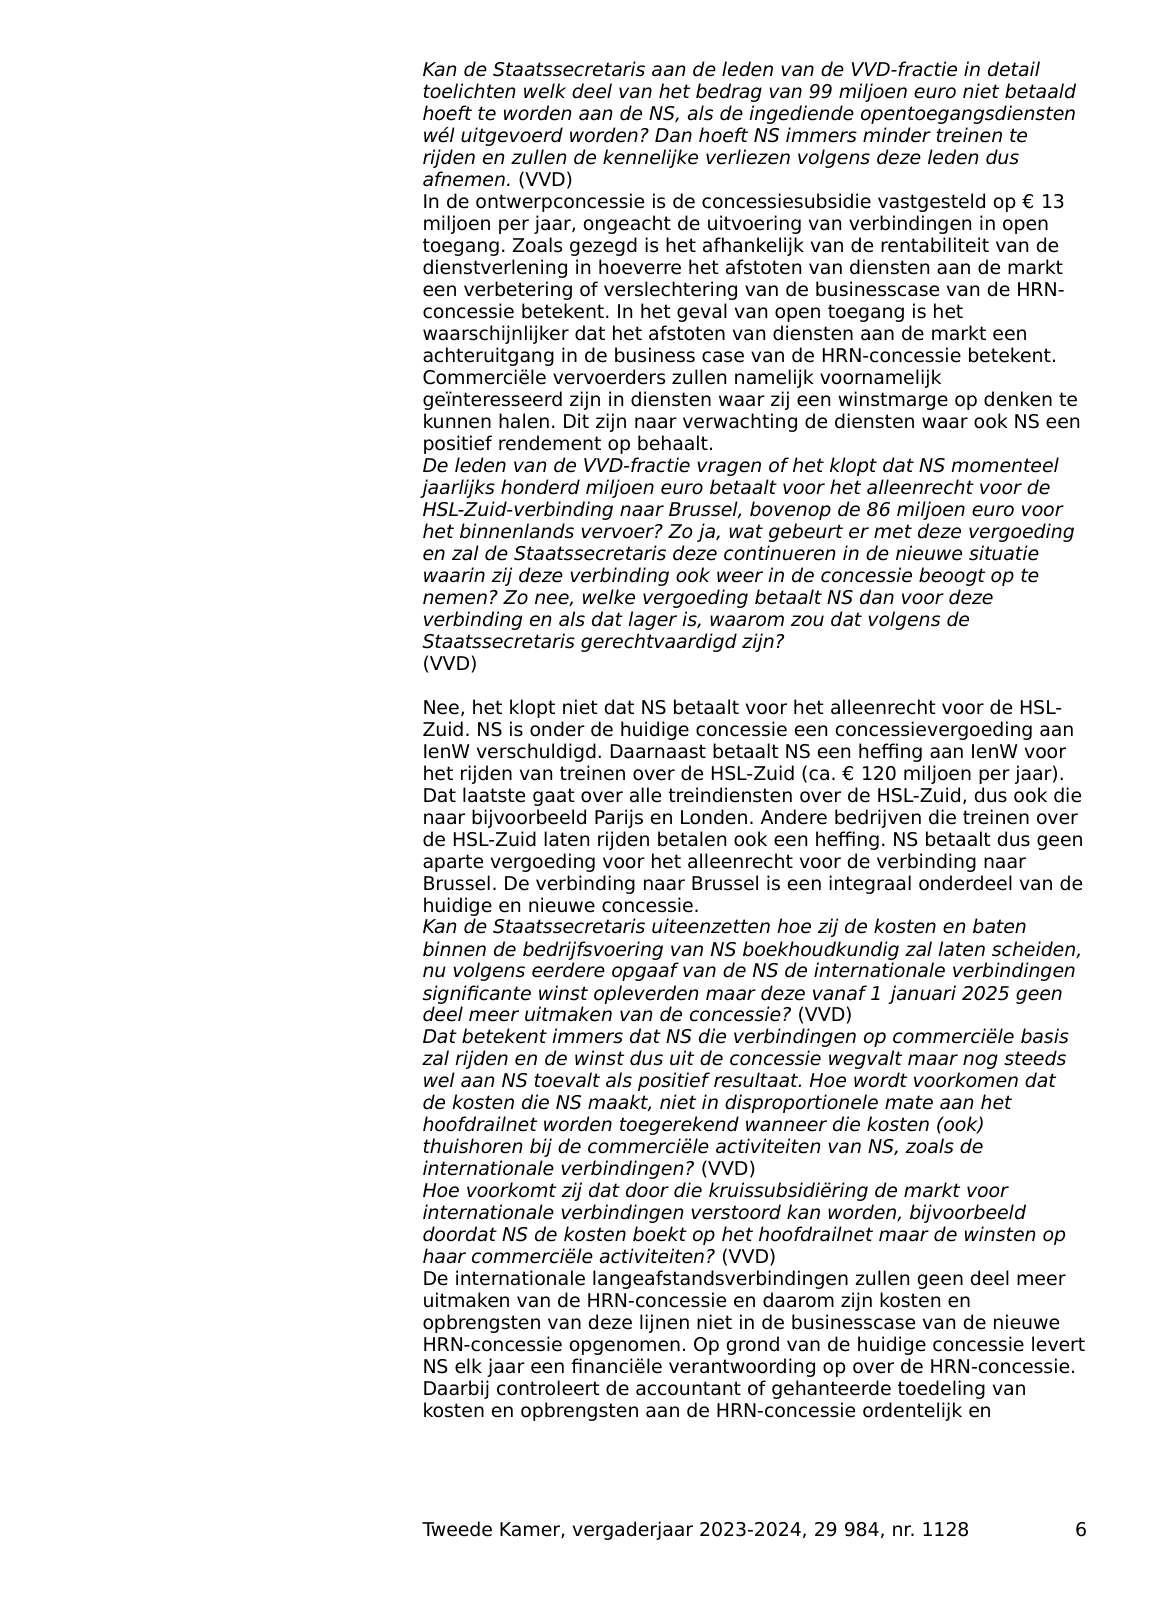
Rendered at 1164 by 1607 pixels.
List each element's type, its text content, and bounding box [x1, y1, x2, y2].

text Nee, het klopt niet dat NS betaalt voor het alleenrecht voor de HSL-Zuid. NS is onder de huidige concessie een concessievergoeding aan IenW verschuldigd. Daarnaast betaalt NS een heffing aan IenW voor het rijden van treinen over de HSL-Zuid (ca. € 120 miljoen per jaar). Dat laatste gaat over alle treindiensten over de HSL-Zuid, dus ook die naar bijvoorbeeld Parijs en Londen. Andere bedrijven die treinen over de HSL-Zuid laten rijden betalen ook een heffing. NS betaalt dus geen aparte vergoeding voor het alleenrecht voor de verbinding naar Brussel. De verbinding naar Brussel is een integraal onderdeel van de huidige en nieuwe concessie. [422, 697, 1087, 916]
text De leden van de VVD-fractie vragen of het klopt dat NS momenteel jaarlijks honderd miljoen euro betaalt voor het alleenrecht voor de HSL-Zuid-verbinding naar Brussel, bovenop de 86 miljoen euro voor het binnenlands vervoer? Zo ja, wat gebeurt er met deze vergoeding en zal de Staatssecretaris deze continueren in de nieuwe situatie waarin zij deze verbinding ook weer in de concessie beoogt op te nemen? Zo nee, welke vergoeding betaalt NS dan voor deze verbinding en als dat lager is, waarom zou dat volgens de Staatssecretaris gerechtvaardigd zijn? [422, 455, 1087, 652]
text Kan de Staatssecretaris aan de leden van de VVD-fractie in detail toelichten welk deel van het bedrag van 99 miljoen euro niet betaald hoeft te worden aan de NS, als de ingediende opentoegangsdiensten wél uitgevoerd worden? Dan hoeft NS immers minder treinen te rijden en zullen de kennelijke verliezen volgens deze leden dus afnemen. (VVD) [422, 59, 1087, 191]
text De internationale langeafstandsverbindingen zullen geen deel meer uitmaken van de HRN-concessie en daarom zijn kosten en opbrengsten van deze lijnen niet in de businesscase van de nieuwe HRN-concessie opgenomen. Op grond van de huidige concessie levert NS elk jaar een financiële verantwoording op over de HRN-concessie. Daarbij controleert de accountant of gehanteerde toedeling van kosten en opbrengsten aan de HRN-concessie ordentelijk en [422, 1268, 1087, 1422]
text In de ontwerpconcessie is de concessiesubsidie vastgesteld op € 13 miljoen per jaar, ongeacht de uitvoering van verbindingen in open toegang. Zoals gezegd is het afhankelijk van de rentabiliteit van de dienstverlening in hoeverre het afstoten van diensten aan de markt een verbetering of verslechtering van de businesscase van de HRN-concessie betekent. In het geval van open toegang is het waarschijnlijker dat het afstoten van diensten aan de markt een achteruitgang in de business case van de HRN-concessie betekent. Commerciële vervoerders zullen namelijk voornamelijk geïnteresseerd zijn in diensten waar zij een winstmarge op denken te kunnen halen. Dit zijn naar verwachting de diensten waar ook NS een positief rendement op behaalt. [422, 191, 1087, 455]
text Dat betekent immers dat NS die verbindingen op commerciële basis zal rijden en de winst dus uit de concessie wegvalt maar nog steeds wel aan NS toevalt als positief resultaat. Hoe wordt voorkomen dat de kosten die NS maakt, niet in disproportionele mate aan het hoofdrailnet worden toegerekend wanneer die kosten (ook) thuishoren bij de commerciële activiteiten van NS, zoals de internationale verbindingen? (VVD) [422, 1026, 1087, 1180]
text Kan de Staatssecretaris uiteenzetten hoe zij de kosten en baten binnen de bedrijfsvoering van NS boekhoudkundig zal laten scheiden, nu volgens eerdere opgaaf van de NS de internationale verbindingen significante winst opleverden maar deze vanaf 1 januari 2025 geen deel meer uitmaken van de concessie? (VVD) [422, 916, 1087, 1026]
text (VVD) [422, 652, 1087, 674]
text Hoe voorkomt zij dat door die kruissubsidiëring de markt voor internationale verbindingen verstoord kan worden, bijvoorbeeld doordat NS de kosten boekt op het hoofdrailnet maar de winsten op haar commerciële activiteiten? (VVD) [422, 1180, 1087, 1268]
